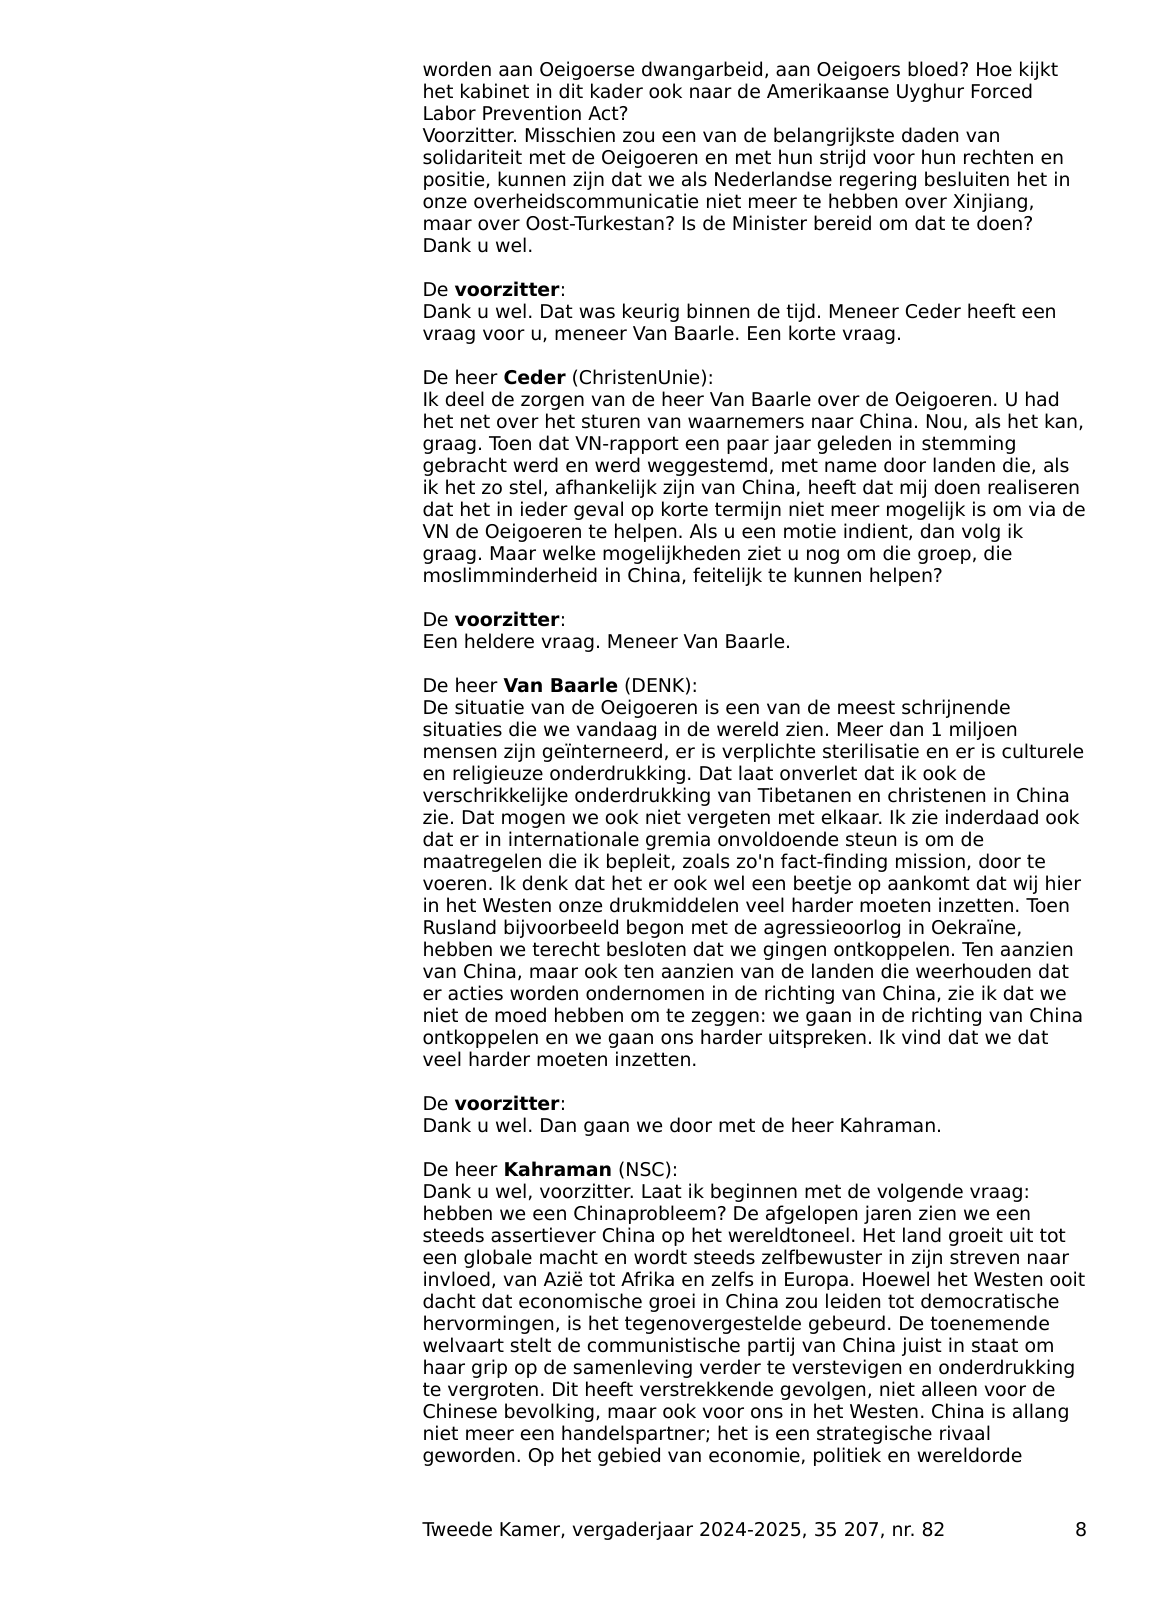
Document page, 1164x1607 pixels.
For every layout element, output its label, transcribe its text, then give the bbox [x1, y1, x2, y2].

text De heer Ceder (ChristenUnie): [422, 367, 1087, 389]
text Dank u wel. Dat was keurig binnen de tijd. Meneer Ceder heeft een vraag voor u, meneer Van Baarle. Een korte vraag. [422, 301, 1087, 345]
text De voorzitter: [422, 279, 1087, 301]
text Dank u wel. [422, 235, 1087, 257]
text worden aan Oeigoerse dwangarbeid, aan Oeigoers bloed? Hoe kijkt het kabinet in dit kader ook naar de Amerikaanse Uyghur Forced Labor Prevention Act? [422, 59, 1087, 125]
text De heer Kahraman (NSC): [422, 1159, 1087, 1181]
text Dank u wel. Dan gaan we door met de heer Kahraman. [422, 1115, 1087, 1137]
text Dank u wel, voorzitter. Laat ik beginnen met de volgende vraag: hebben we een Chinaprobleem? De afgelopen jaren zien we een steeds assertiever China op het wereldtoneel. Het land groeit uit tot een globale macht en wordt steeds zelfbewuster in zijn streven naar invloed, van Azië tot Afrika en zelfs in Europa. Hoewel het Westen ooit dacht dat economische groei in China zou leiden tot democratische hervormingen, is het tegenovergestelde gebeurd. De toenemende welvaart stelt de communistische partij van China juist in staat om haar grip op de samenleving verder te verstevigen en onderdrukking te vergroten. Dit heeft verstrekkende gevolgen, niet alleen voor de Chinese bevolking, maar ook voor ons in het Westen. China is allang niet meer een handelspartner; het is een strategische rivaal geworden. Op het gebied van economie, politiek en wereldorde [422, 1181, 1087, 1467]
text Een heldere vraag. Meneer Van Baarle. [422, 631, 1087, 653]
text De voorzitter: [422, 609, 1087, 631]
text De voorzitter: [422, 1093, 1087, 1115]
text De heer Van Baarle (DENK): [422, 675, 1087, 697]
text Voorzitter. Misschien zou een van de belangrijkste daden van solidariteit met de Oeigoeren en met hun strijd voor hun rechten en positie, kunnen zijn dat we als Nederlandse regering besluiten het in onze overheidscommunicatie niet meer te hebben over Xinjiang, maar over Oost-Turkestan? Is de Minister bereid om dat te doen? [422, 125, 1087, 235]
text De situatie van de Oeigoeren is een van de meest schrijnende situaties die we vandaag in de wereld zien. Meer dan 1 miljoen mensen zijn geïnterneerd, er is verplichte sterilisatie en er is culturele en religieuze onderdrukking. Dat laat onverlet dat ik ook de verschrikkelijke onderdrukking van Tibetanen en christenen in China zie. Dat mogen we ook niet vergeten met elkaar. Ik zie inderdaad ook dat er in internationale gremia onvoldoende steun is om de maatregelen die ik bepleit, zoals zo'n fact-finding mission, door te voeren. Ik denk dat het er ook wel een beetje op aankomt dat wij hier in het Westen onze drukmiddelen veel harder moeten inzetten. Toen Rusland bijvoorbeeld begon met de agressieoorlog in Oekraïne, hebben we terecht besloten dat we gingen ontkoppelen. Ten aanzien van China, maar ook ten aanzien van de landen die weerhouden dat er acties worden ondernomen in de richting van China, zie ik dat we niet de moed hebben om te zeggen: we gaan in de richting van China ontkoppelen en we gaan ons harder uitspreken. Ik vind dat we dat veel harder moeten inzetten. [422, 697, 1087, 1071]
text Ik deel de zorgen van de heer Van Baarle over de Oeigoeren. U had het net over het sturen van waarnemers naar China. Nou, als het kan, graag. Toen dat VN-rapport een paar jaar geleden in stemming gebracht werd en werd weggestemd, met name door landen die, als ik het zo stel, afhankelijk zijn van China, heeft dat mij doen realiseren dat het in ieder geval op korte termijn niet meer mogelijk is om via de VN de Oeigoeren te helpen. Als u een motie indient, dan volg ik graag. Maar welke mogelijkheden ziet u nog om die groep, die moslimminderheid in China, feitelijk te kunnen helpen? [422, 389, 1087, 587]
